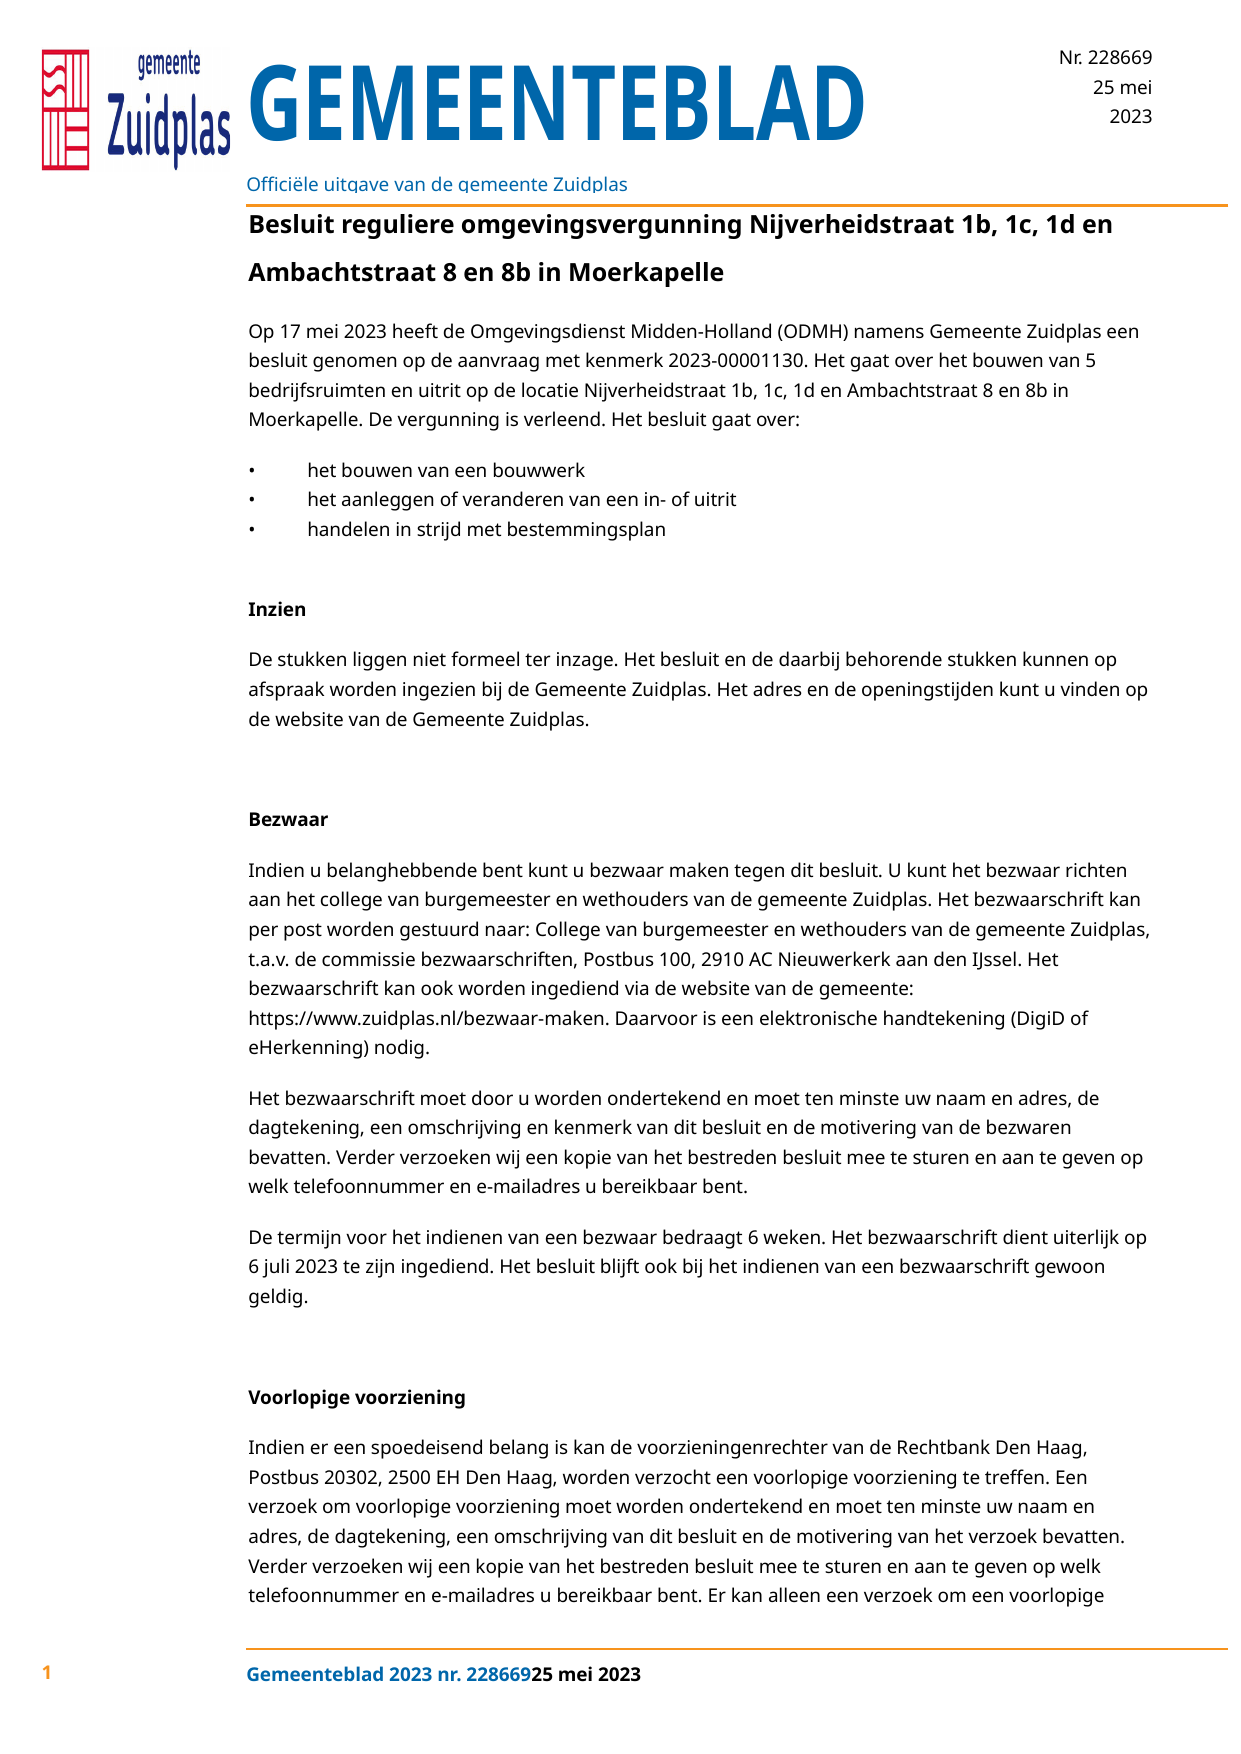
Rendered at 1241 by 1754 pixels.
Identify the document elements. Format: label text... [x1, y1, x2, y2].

text Bezwaar [248, 807, 1152, 832]
text Inzien [248, 596, 1152, 622]
list het bouwen van een bouwwerk [248, 457, 1152, 483]
text Voorlopige voorziening [248, 1384, 1152, 1410]
text Het bezwaarschrift moet door u worden ondertekend en moet ten minste uw naam en adres, de dagtekening, een omschrijving en kenmerk van dit besluit en de motivering van de bezwaren bevatten. Verder verzoeken wij een kopie van het bestreden besluit mee te sturen en aan te geven op welk telefoonnummer en e-mailadres u bereikbaar bent. [248, 1085, 1152, 1199]
picture [41, 47, 231, 172]
text De stukken liggen niet formeel ter inzage. Het besluit en de daarbij behorende stukken kunnen op afspraak worden ingezien bij de Gemeente Zuidplas. Het adres en de openingstijden kunt u vinden op de website van de Gemeente Zuidplas. [248, 647, 1152, 732]
list het aanleggen of veranderen van een in- of uitrit [248, 487, 1152, 512]
list handelen in strijd met bestemmingsplan [248, 516, 1152, 542]
text Indien u belanghebbende bent kunt u bezwaar maken tegen dit besluit. U kunt het bezwaar richten aan het college van burgemeester en wethouders van de gemeente Zuidplas. Het bezwaarschrift kan per post worden gestuurd naar: College van burgemeester en wethouders van de gemeente Zuidplas, t.a.v. de commissie bezwaarschriften, Postbus 100, 2910 AC Nieuwerkerk aan den IJssel. Het bezwaarschrift kan ook worden ingediend via de website van de gemeente: https://www.zuidplas.nl/bezwaar-maken. Daarvoor is een elektronische handtekening (DigiD of eHerkenning) nodig. [248, 857, 1152, 1060]
text Indien er een spoedeisend belang is kan de voorzieningenrechter van de Rechtbank Den Haag, Postbus 20302, 2500 EH Den Haag, worden verzocht een voorlopige voorziening te treffen. Een verzoek om voorlopige voorziening moet worden ondertekend en moet ten minste uw naam en adres, de dagtekening, een omschrijving van dit besluit en de motivering van het verzoek bevatten. Verder verzoeken wij een kopie van het bestreden besluit mee te sturen en aan te geven op welk telefoonnummer en e-mailadres u bereikbaar bent. Er kan alleen een verzoek om een voorlopige [248, 1434, 1152, 1608]
text Op 17 mei 2023 heeft de Omgevingsdienst Midden-Holland (ODMH) namens Gemeente Zuidplas een besluit genomen op de aanvraag met kenmerk 2023-00001130. Het gaat over het bouwen van 5 bedrijfsruimten en uitrit op de locatie Nijverheidstraat 1b, 1c, 1d en Ambachtstraat 8 en 8b in Moerkapelle. De vergunning is verleend. Het besluit gaat over: [248, 318, 1152, 432]
text Besluit reguliere omgevingsvergunning Nijverheidstraat 1b, 1c, 1d en Ambachtstraat 8 en 8b in Moerkapelle [248, 207, 1152, 288]
text De termijn voor het indienen van een bezwaar bedraagt 6 weken. Het bezwaarschrift dient uiterlijk op 6 juli 2023 te zijn ingediend. Het besluit blijft ook bij het indienen van een bezwaarschrift gewoon geldig. [248, 1224, 1152, 1309]
